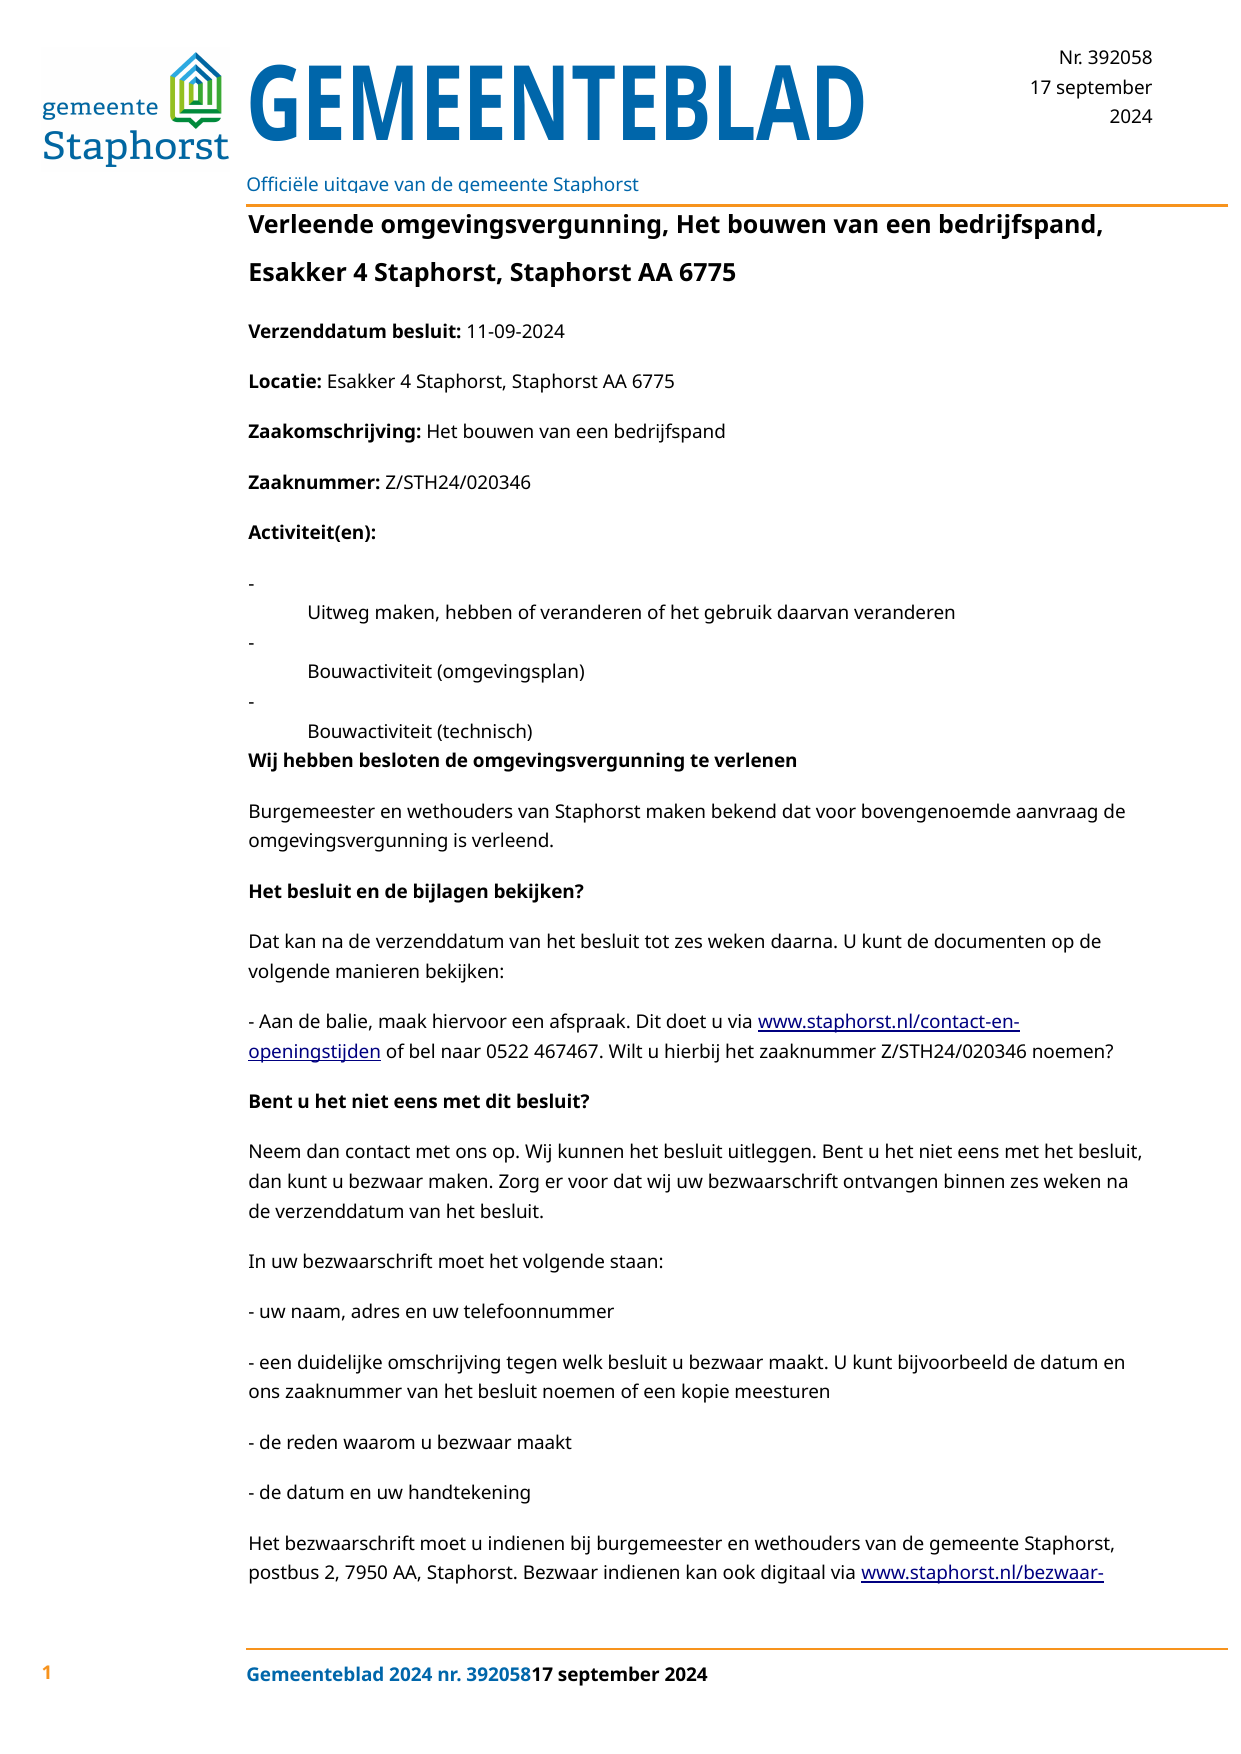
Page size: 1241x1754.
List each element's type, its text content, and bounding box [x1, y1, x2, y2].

text In uw bezwaarschrift moet het volgende staan: [248, 1248, 1152, 1274]
text Verleende omgevingsvergunning, Het bouwen van een bedrijfspand, Esakker 4 Staphorst, Staphorst AA 6775 [248, 207, 1152, 288]
text - uw naam, adres en uw telefoonnummer [248, 1299, 1152, 1324]
list Bouwactiviteit (technisch) [248, 718, 1152, 744]
text Activiteit(en): [248, 519, 1152, 545]
text Verzenddatum besluit: 11-09-2024 [248, 318, 1152, 344]
text Zaaknummer: Z/STH24/020346 [248, 469, 1152, 495]
text Neem dan contact met ons op. Wij kunnen het besluit uitleggen. Bent u het niet eens met het besluit, dan kunt u bezwaar maken. Zorg er voor dat wij uw bezwaarschrift ontvangen binnen zes weken na de verzenddatum van het besluit. [248, 1139, 1152, 1224]
text Het besluit en de bijlagen bekijken? [248, 878, 1152, 904]
text Burgemeester en wethouders van Staphorst maken bekend dat voor bovengenoemde aanvraag de omgevingsvergunning is verleend. [248, 798, 1152, 853]
picture [41, 47, 231, 172]
text Zaakomschrijving: Het bouwen van een bedrijfspand [248, 419, 1152, 444]
text - de datum en uw handtekening [248, 1479, 1152, 1505]
text - Aan de balie, maak hiervoor een afspraak. Dit doet u via www.staphorst.nl/contact-en-openingstijden of bel naar 0522 467467. Wilt u hierbij het zaaknummer Z/STH24/020346 noemen? [248, 1008, 1152, 1064]
list Uitweg maken, hebben of veranderen of het gebruik daarvan veranderen [248, 599, 1152, 625]
list Bouwactiviteit (omgevingsplan) [248, 659, 1152, 684]
text Locatie: Esakker 4 Staphorst, Staphorst AA 6775 [248, 368, 1152, 394]
text Het bezwaarschrift moet u indienen bij burgemeester en wethouders van de gemeente Staphorst, postbus 2, 7950 AA, Staphorst. Bezwaar indienen kan ook digitaal via www.staphorst.nl/bezwaar- [248, 1530, 1152, 1585]
text - een duidelijke omschrijving tegen welk besluit u bezwaar maakt. U kunt bijvoorbeeld de datum en ons zaaknummer van het besluit noemen of een kopie meesturen [248, 1349, 1152, 1404]
text Wij hebben besloten de omgevingsvergunning te verlenen [248, 747, 1152, 773]
text - de reden waarom u bezwaar maakt [248, 1429, 1152, 1455]
text Bent u het niet eens met dit besluit? [248, 1088, 1152, 1114]
text Dat kan na de verzenddatum van het besluit tot zes weken daarna. U kunt de documenten op de volgende manieren bekijken: [248, 928, 1152, 984]
